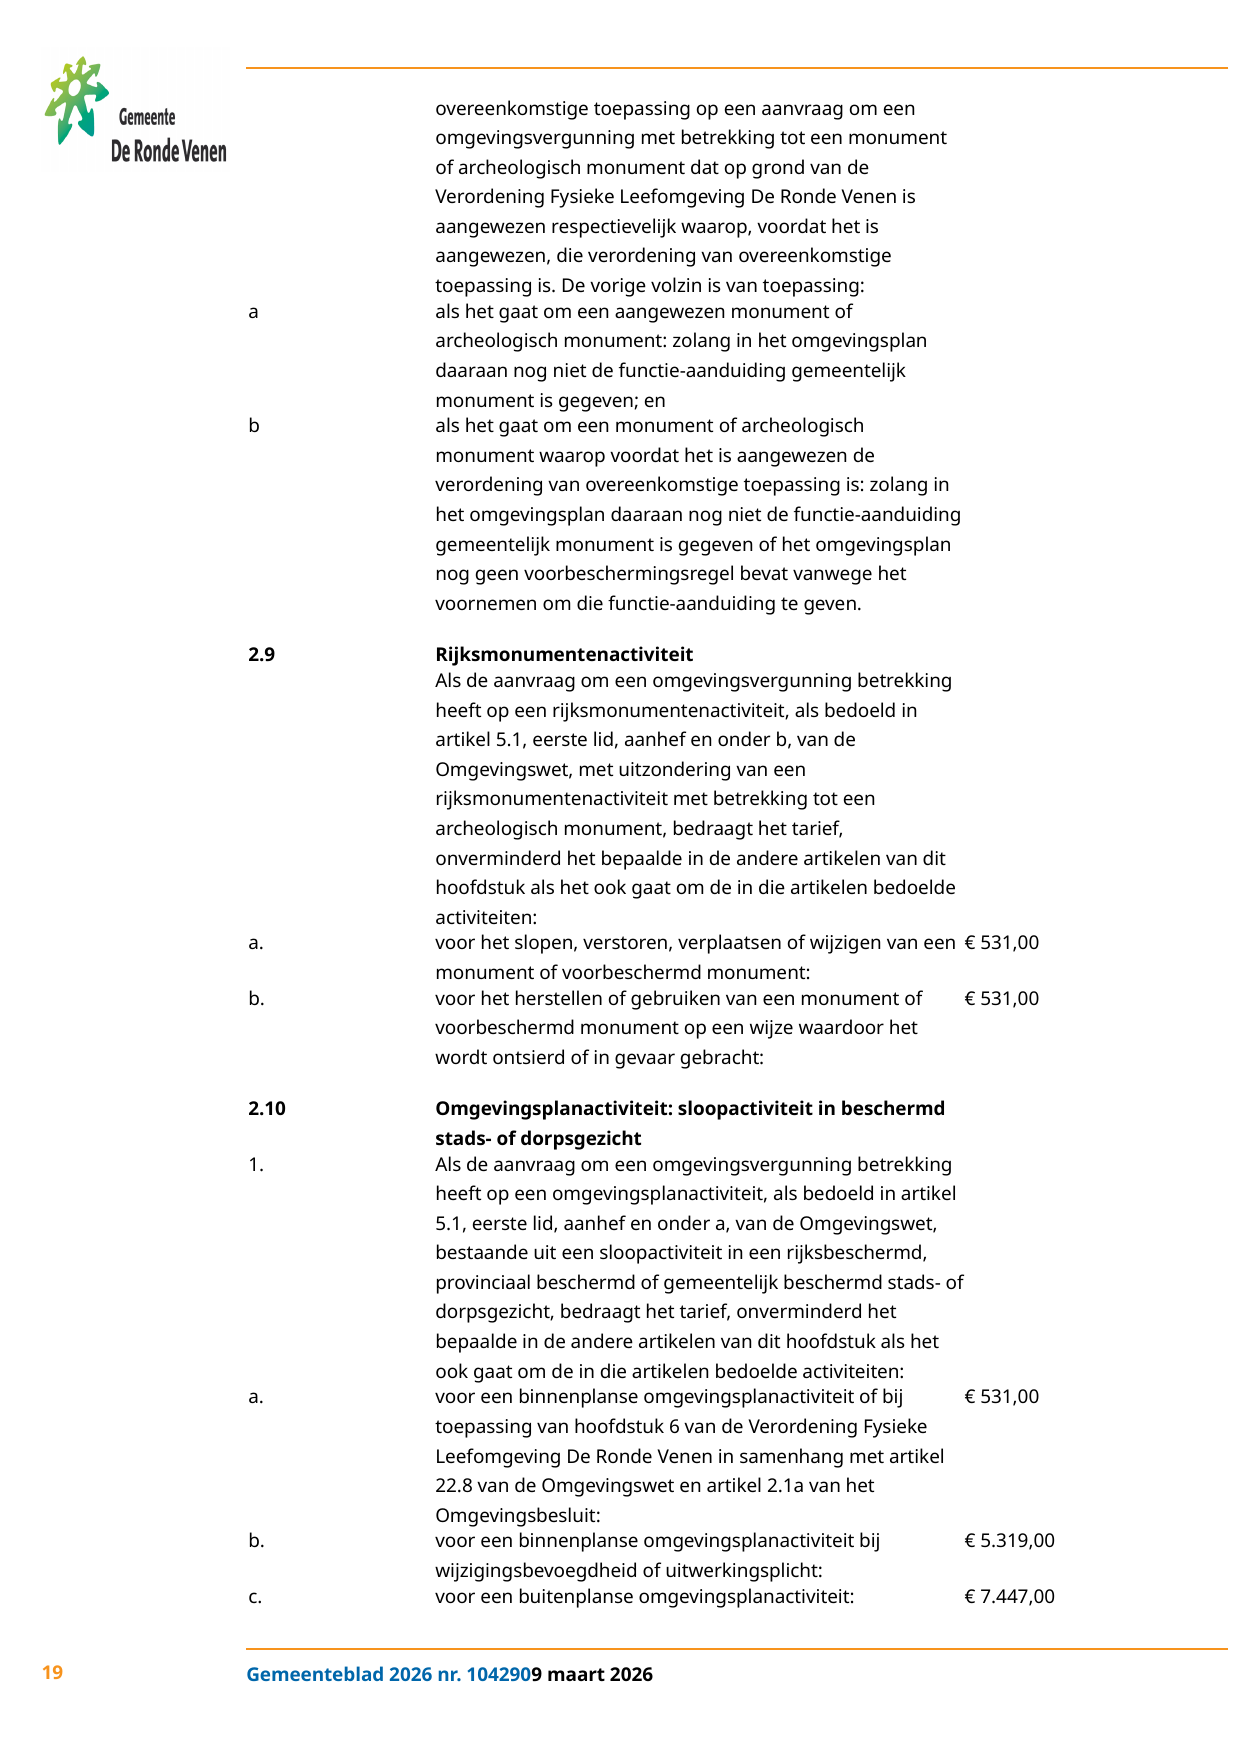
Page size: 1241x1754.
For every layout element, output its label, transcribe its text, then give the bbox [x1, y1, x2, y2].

table_cell [248, 1070, 435, 1096]
table_cell voor een buitenplanse omgevingsplanactiviteit: [435, 1583, 964, 1609]
picture [41, 47, 231, 172]
table_cell overeenkomstige toepassing op een aanvraag om een omgevingsvergunning met betrekking tot een monument of archeologisch monument dat op grond van de Verordening Fysieke Leefomgeving De Ronde Venen is aangewezen respectievelijk waarop, voordat het is aangewezen, die verordening van overeenkomstige toepassing is. De vorige volzin is van toepassing: [435, 95, 964, 298]
table_cell a [248, 298, 435, 412]
table_cell b. [248, 985, 435, 1070]
table_cell [964, 1070, 1152, 1096]
table_cell [248, 667, 435, 929]
table_cell [435, 616, 964, 641]
table_cell als het gaat om een aangewezen monument of archeologisch monument: zolang in het omgevingsplan daaraan nog niet de functie-aanduiding gemeentelijk monument is gegeven; en [435, 298, 964, 412]
table_cell [964, 298, 1152, 412]
table_cell € 531,00 [964, 930, 1152, 985]
table_cell c. [248, 1583, 435, 1609]
table_cell [964, 413, 1152, 616]
table_cell [248, 95, 435, 298]
table_cell b. [248, 1528, 435, 1583]
table_cell a. [248, 1384, 435, 1528]
table_cell voor het herstellen of gebruiken van een monument of voorbeschermd monument op een wijze waardoor het wordt ontsierd of in gevaar gebracht: [435, 985, 964, 1070]
table_cell € 531,00 [964, 1384, 1152, 1528]
table_cell [964, 1151, 1152, 1384]
table_cell Als de aanvraag om een omgevingsvergunning betrekking heeft op een rijksmonumentenactiviteit, als bedoeld in artikel 5.1, eerste lid, aanhef en onder b, van de Omgevingswet, met uitzondering van een rijksmonumentenactiviteit met betrekking tot een archeologisch monument, bedraagt het tarief, onverminderd het bepaalde in de andere artikelen van dit hoofdstuk als het ook gaat om de in die artikelen bedoelde activiteiten: [435, 667, 964, 929]
table_cell € 5.319,00 [964, 1528, 1152, 1583]
table_cell [964, 1096, 1152, 1151]
table_cell [964, 616, 1152, 641]
table_cell voor het slopen, verstoren, verplaatsen of wijzigen van een monument of voorbeschermd monument: [435, 930, 964, 985]
table_cell als het gaat om een monument of archeologisch monument waarop voordat het is aangewezen de verordening van overeenkomstige toepassing is: zolang in het omgevingsplan daaraan nog niet de functie-aanduiding gemeentelijk monument is gegeven of het omgevingsplan nog geen voorbeschermingsregel bevat vanwege het voornemen om die functie-aanduiding te geven. [435, 413, 964, 616]
table_cell [248, 616, 435, 641]
table_cell Als de aanvraag om een omgevingsvergunning betrekking heeft op een omgevingsplanactiviteit, als bedoeld in artikel 5.1, eerste lid, aanhef en onder a, van de Omgevingswet, bestaande uit een sloopactiviteit in een rijksbeschermd, provinciaal beschermd of gemeentelijk beschermd stads- of dorpsgezicht, bedraagt het tarief, onverminderd het bepaalde in de andere artikelen van dit hoofdstuk als het ook gaat om de in die artikelen bedoelde activiteiten: [435, 1151, 964, 1384]
table_cell voor een binnenplanse omgevingsplanactiviteit bij wijzigingsbevoegdheid of uitwerkingsplicht: [435, 1528, 964, 1583]
table_cell 2.10 [248, 1096, 435, 1151]
table_cell 2.9 [248, 641, 435, 667]
table_cell Rijksmonumentenactiviteit [435, 641, 964, 667]
table_cell [964, 641, 1152, 667]
table_cell 1. [248, 1151, 435, 1384]
table_cell € 7.447,00 [964, 1583, 1152, 1609]
table_cell b [248, 413, 435, 616]
table_cell Omgevingsplanactiviteit: sloopactiviteit in beschermd stads- of dorpsgezicht [435, 1096, 964, 1151]
table_cell € 531,00 [964, 985, 1152, 1070]
table_cell a. [248, 930, 435, 985]
table_cell voor een binnenplanse omgevingsplanactiviteit of bij toepassing van hoofdstuk 6 van de Verordening Fysieke Leefomgeving De Ronde Venen in samenhang met artikel 22.8 van de Omgevingswet en artikel 2.1a van het Omgevingsbesluit: [435, 1384, 964, 1528]
table_cell [435, 1070, 964, 1096]
table_cell [964, 667, 1152, 929]
table_cell [964, 95, 1152, 298]
